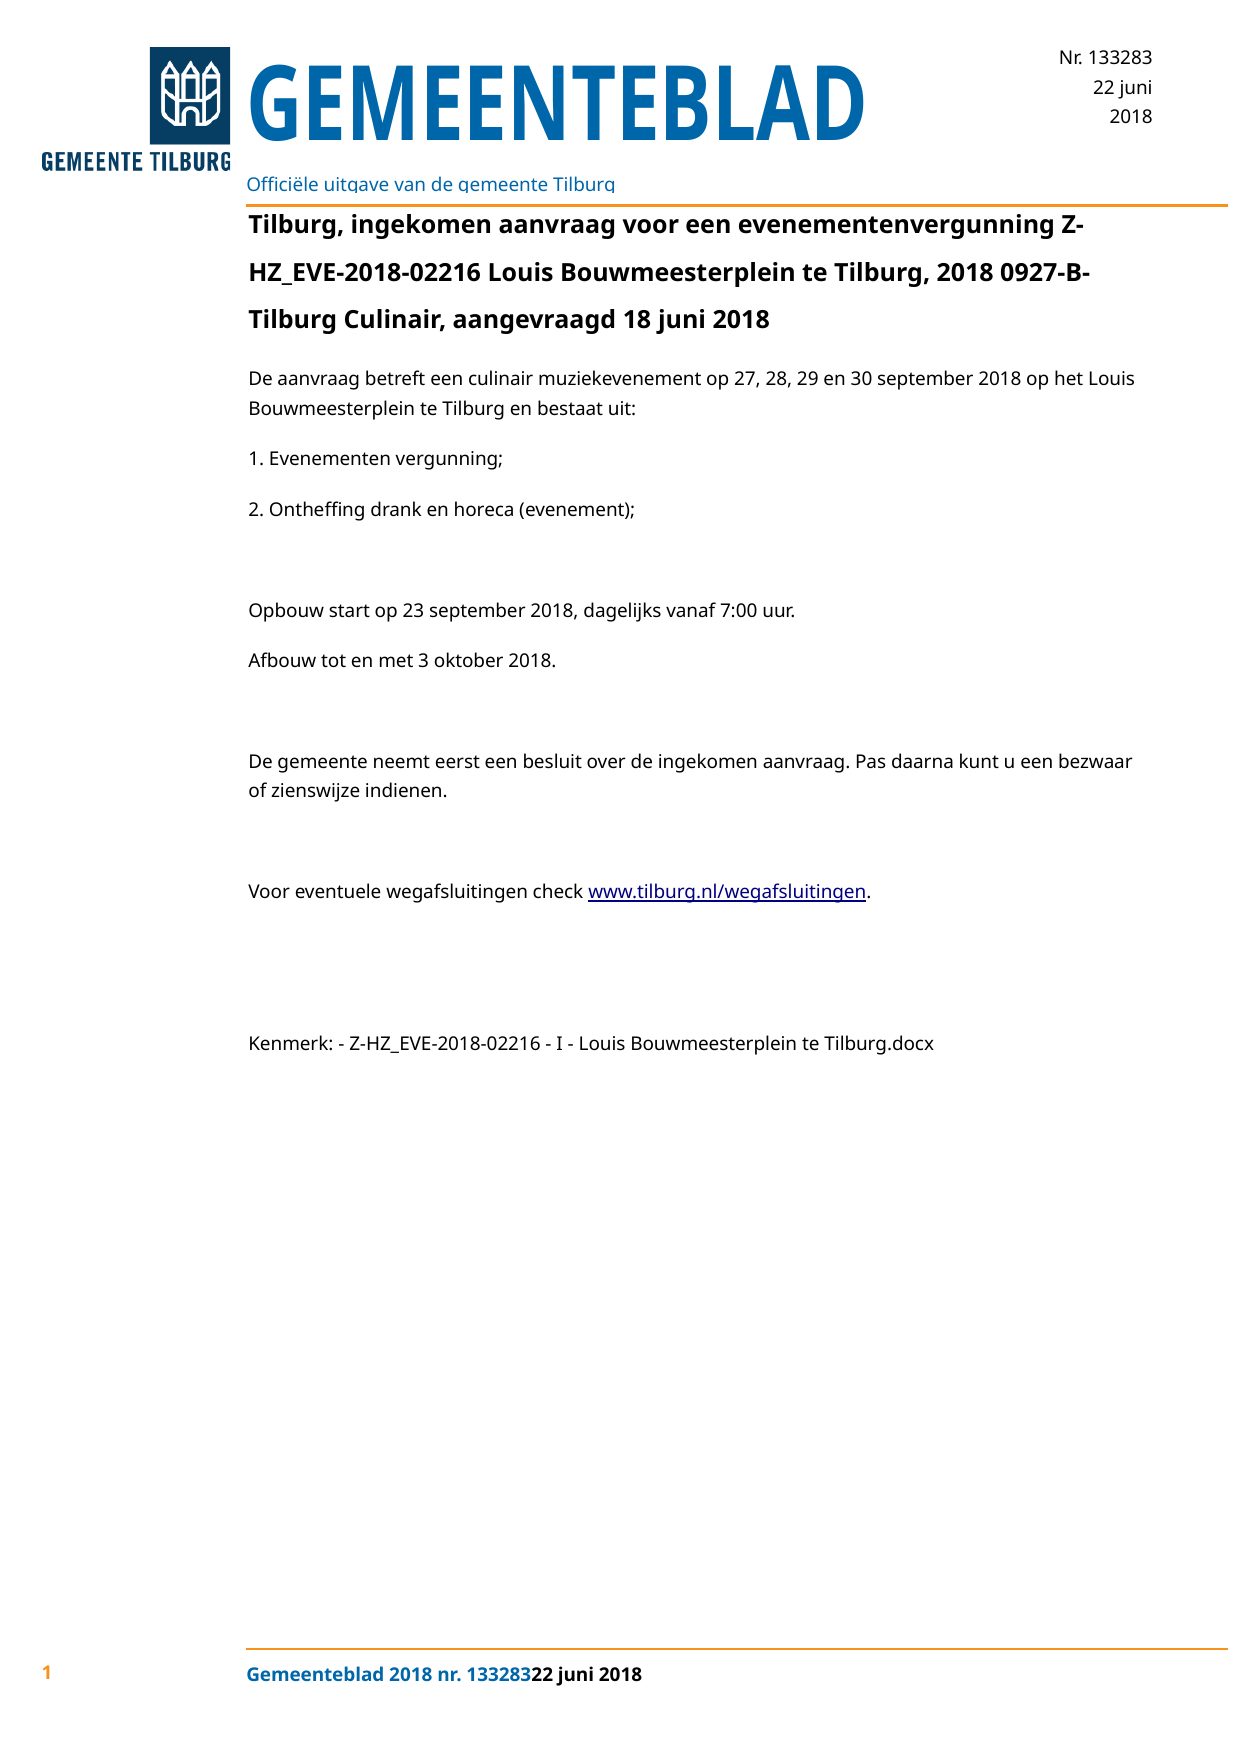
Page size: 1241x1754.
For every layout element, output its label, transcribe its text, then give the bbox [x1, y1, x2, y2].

text Opbouw start op 23 september 2018, dagelijks vanaf 7:00 uur. [248, 597, 1152, 622]
text 1. Evenementen vergunning; [248, 446, 1152, 471]
text De aanvraag betreft een culinair muziekevenement op 27, 28, 29 en 30 september 2018 op het Louis Bouwmeesterplein te Tilburg en bestaat uit: [248, 366, 1152, 421]
text De gemeente neemt eerst een besluit over de ingekomen aanvraag. Pas daarna kunt u een bezwaar of zienswijze indienen. [248, 748, 1152, 803]
text 2. Ontheffing drank en horeca (evenement); [248, 496, 1152, 522]
picture [41, 47, 231, 172]
text Voor eventuele wegafsluitingen check www.tilburg.nl/wegafsluitingen. [248, 878, 1152, 904]
text Tilburg, ingekomen aanvraag voor een evenementenvergunning Z-HZ_EVE-2018-02216 Louis Bouwmeesterplein te Tilburg, 2018 0927-B-Tilburg Culinair, aangevraagd 18 juni 2018 [248, 207, 1152, 336]
text Kenmerk: - Z-HZ_EVE-2018-02216 - I - Louis Bouwmeesterplein te Tilburg.docx [248, 1030, 1152, 1055]
text Afbouw tot en met 3 oktober 2018. [248, 647, 1152, 673]
